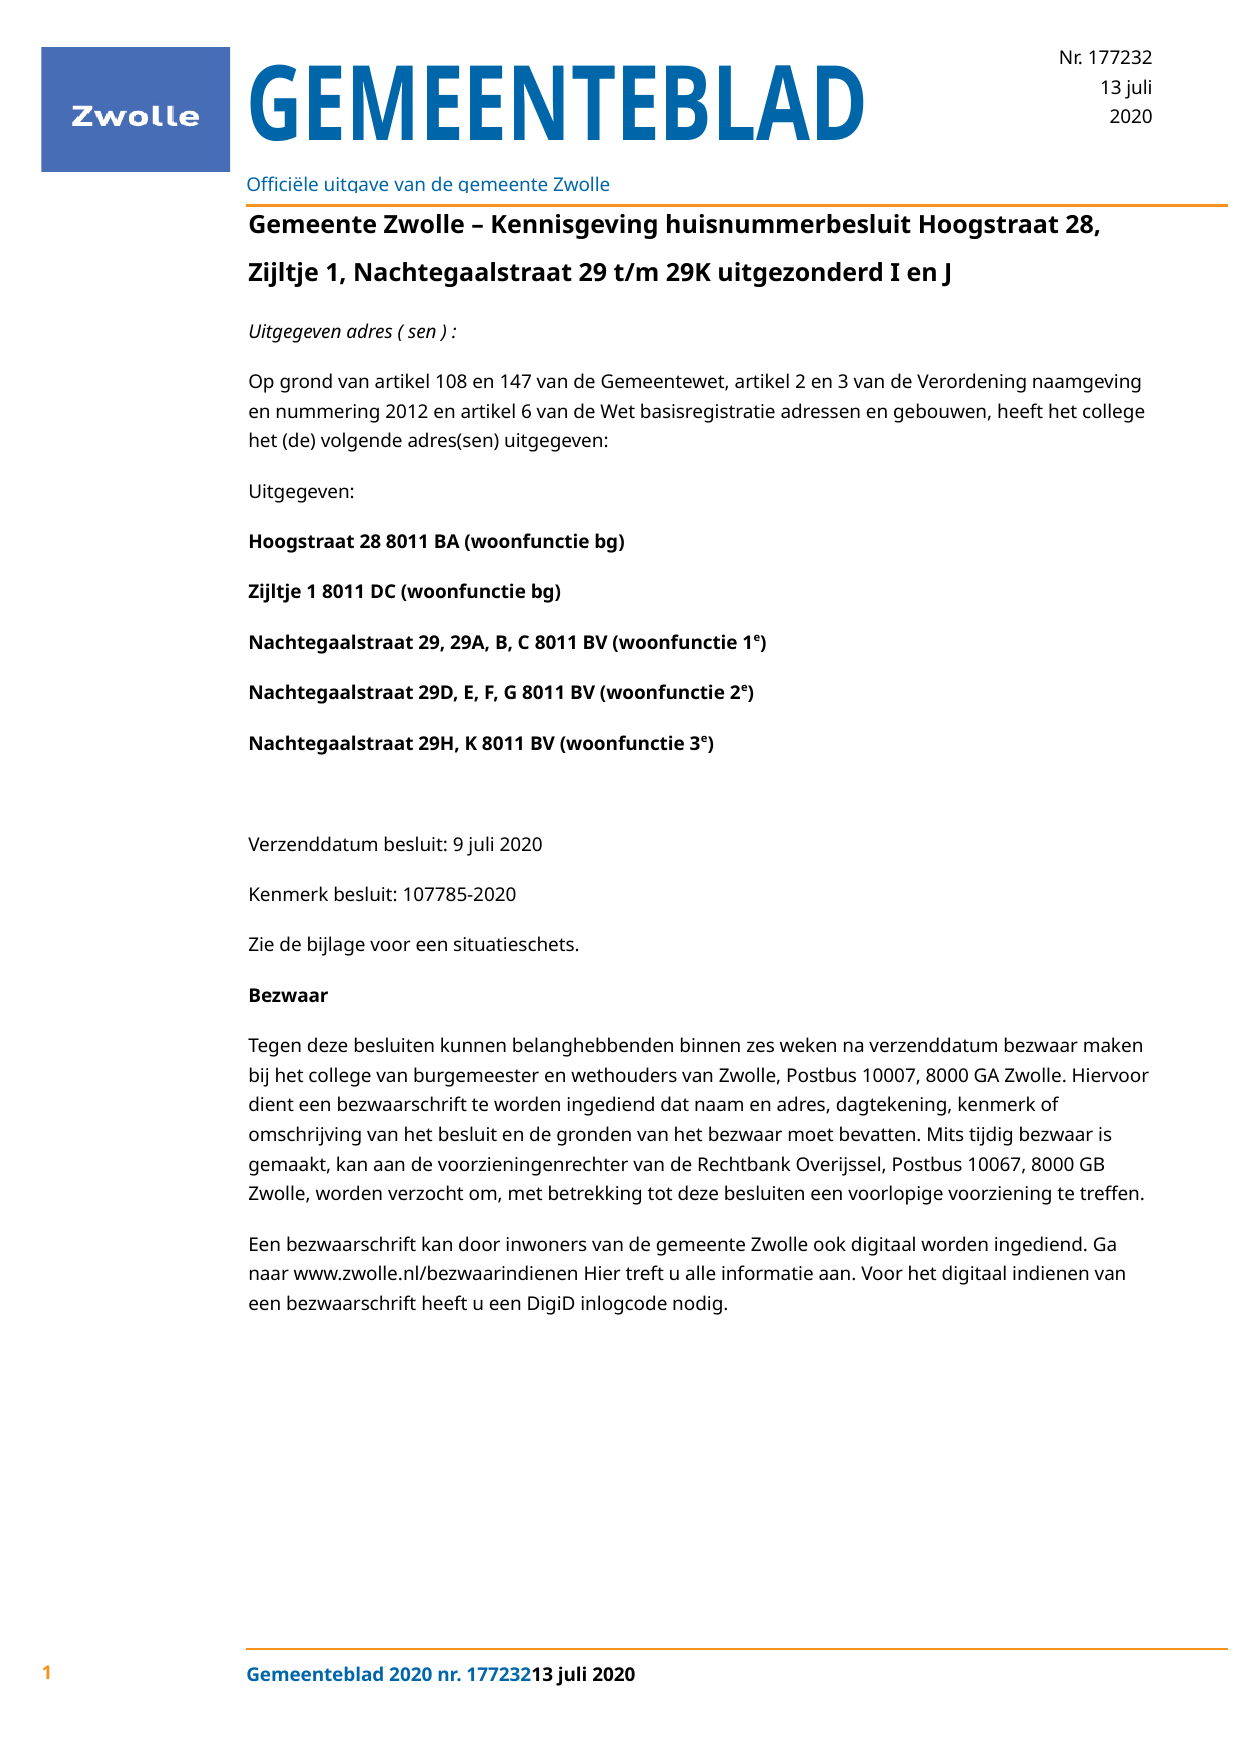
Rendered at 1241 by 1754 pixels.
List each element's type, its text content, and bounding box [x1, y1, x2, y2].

text Hoogstraat 28 8011 BA (woonfunctie bg) [248, 528, 1152, 554]
text Uitgegeven adres ( sen ) : [248, 318, 1152, 344]
text Verzenddatum besluit: 9 juli 2020 [248, 831, 1152, 857]
text Zie de bijlage voor een situatieschets. [248, 932, 1152, 957]
text Op grond van artikel 108 en 147 van de Gemeentewet, artikel 2 en 3 van de Verordening naamgeving en nummering 2012 en artikel 6 van de Wet basisregistratie adressen en gebouwen, heeft het college het (de) volgende adres(sen) uitgegeven: [248, 368, 1152, 453]
text Bezwaar [248, 982, 1152, 1008]
text Zijltje 1 8011 DC (woonfunctie bg) [248, 579, 1152, 604]
text Uitgegeven: [248, 478, 1152, 504]
text Nachtegaalstraat 29H, K 8011 BV (woonfunctie 3e) [248, 730, 1152, 756]
text Kenmerk besluit: 107785-2020 [248, 881, 1152, 907]
text Nachtegaalstraat 29D, E, F, G 8011 BV (woonfunctie 2e) [248, 679, 1152, 705]
text Gemeente Zwolle – Kennisgeving huisnummerbesluit Hoogstraat 28, Zijltje 1, Nachtegaalstraat 29 t/m 29K uitgezonderd I en J [248, 207, 1152, 288]
text Tegen deze besluiten kunnen belanghebbenden binnen zes weken na verzenddatum bezwaar maken bij het college van burgemeester en wethouders van Zwolle, Postbus 10007, 8000 GA Zwolle. Hiervoor dient een bezwaarschrift te worden ingediend dat naam en adres, dagtekening, kenmerk of omschrijving van het besluit en de gronden van het bezwaar moet bevatten. Mits tijdig bezwaar is gemaakt, kan aan de voorzieningenrechter van de Rechtbank Overijssel, Postbus 10067, 8000 GB Zwolle, worden verzocht om, met betrekking tot deze besluiten een voorlopige voorziening te treffen. [248, 1032, 1152, 1206]
text Een bezwaarschrift kan door inwoners van de gemeente Zwolle ook digitaal worden ingediend. Ga naar www.zwolle.nl/bezwaarindienen Hier treft u alle informatie aan. Voor het digitaal indienen van een bezwaarschrift heeft u een DigiD inlogcode nodig. [248, 1231, 1152, 1316]
picture [41, 47, 231, 172]
text Nachtegaalstraat 29, 29A, B, C 8011 BV (woonfunctie 1e) [248, 629, 1152, 655]
